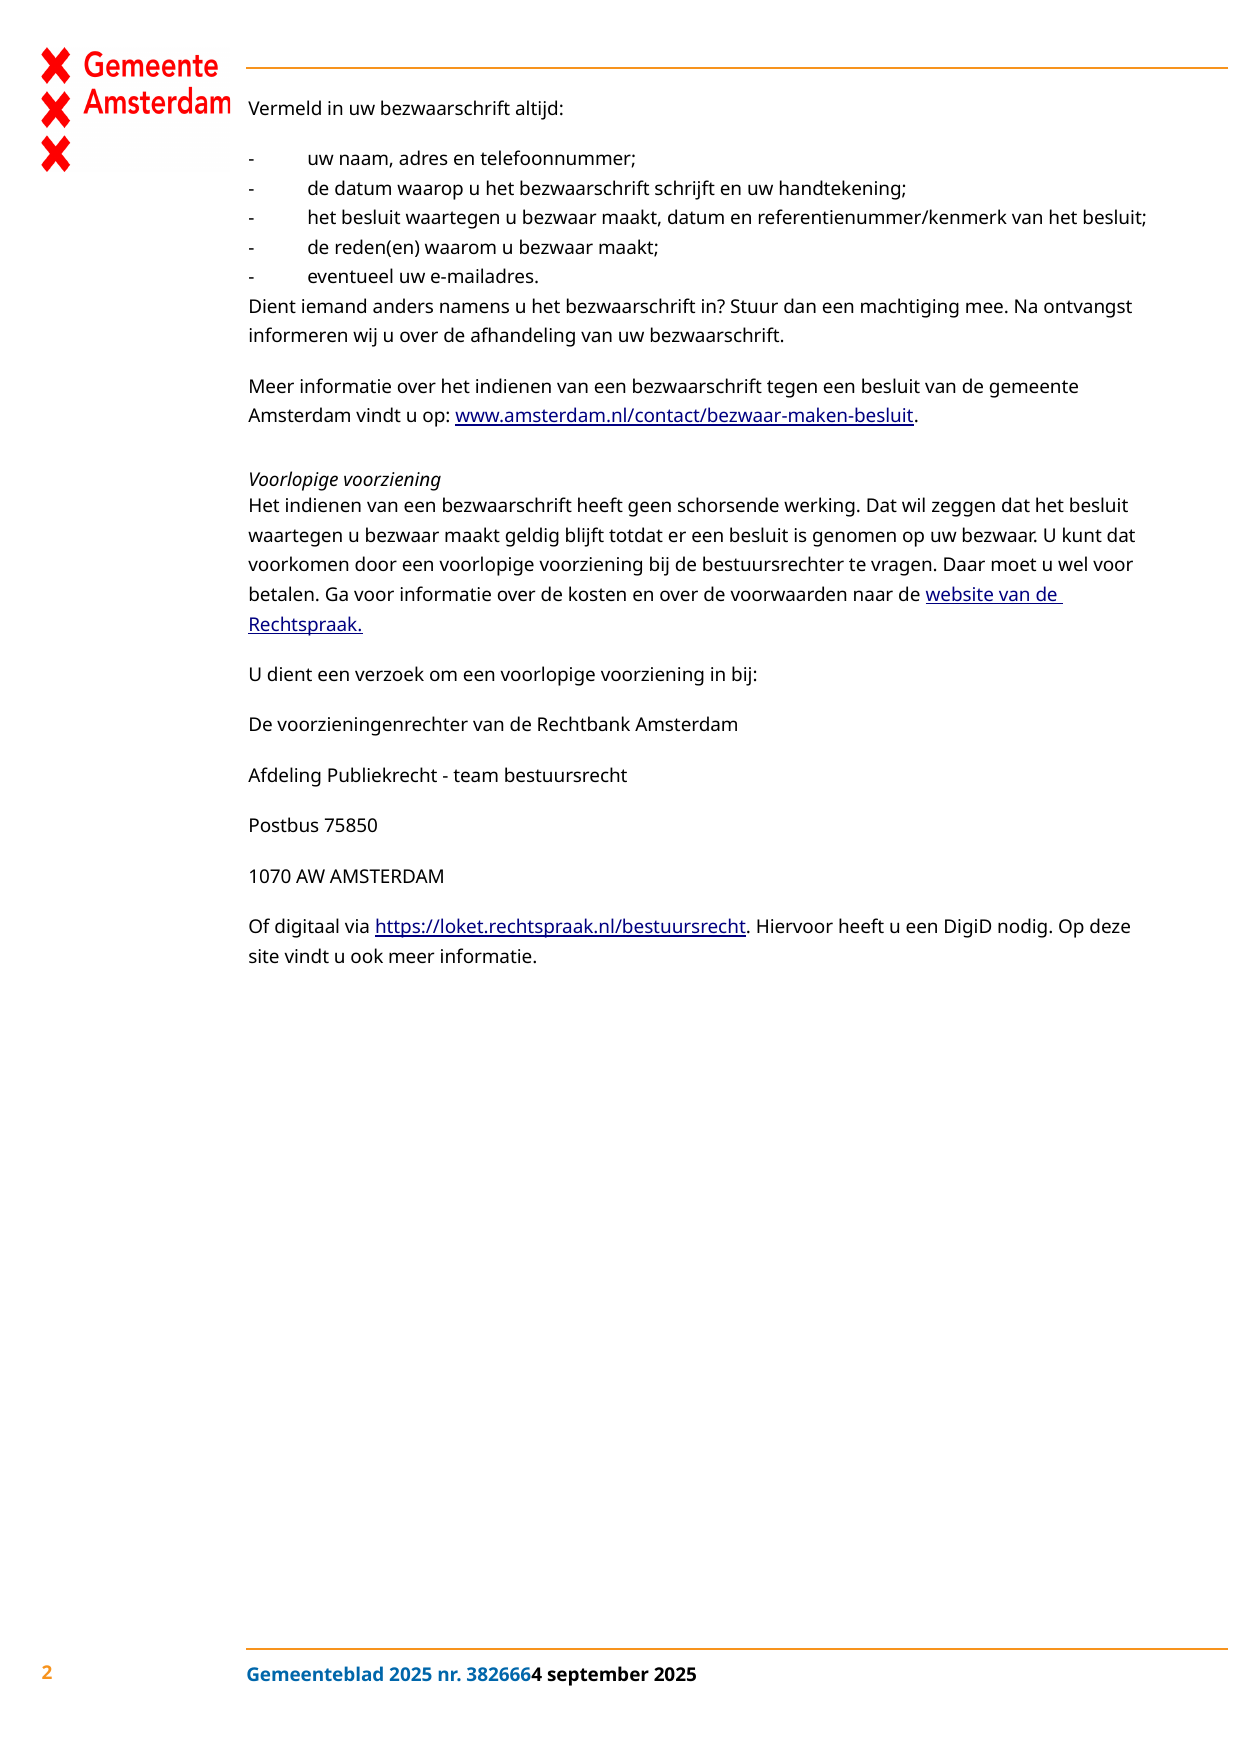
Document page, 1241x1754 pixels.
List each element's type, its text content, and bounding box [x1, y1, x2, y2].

list uw naam, adres en telefoonnummer; [248, 145, 1152, 171]
text Meer informatie over het indienen van een bezwaarschrift tegen een besluit van de gemeente Amsterdam vindt u op: www.amsterdam.nl/contact/bezwaar-maken-besluit. [248, 373, 1152, 428]
text Of digitaal via https://loket.rechtspraak.nl/bestuursrecht. Hiervoor heeft u een DigiD nodig. Op deze site vindt u ook meer informatie. [248, 913, 1152, 968]
text Vermeld in uw bezwaarschrift altijd: [248, 95, 1152, 121]
list eventueel uw e-mailadres. [248, 263, 1152, 289]
text Voorlopige voorziening [248, 467, 1152, 492]
text 1070 AW AMSTERDAM [248, 863, 1152, 888]
picture [41, 47, 231, 172]
list het besluit waartegen u bezwaar maakt, datum en referentienummer/kenmerk van het besluit; [248, 204, 1152, 230]
list de datum waarop u het bezwaarschrift schrijft en uw handtekening; [248, 175, 1152, 201]
list de reden(en) waarom u bezwaar maakt; [248, 234, 1152, 260]
text Het indienen van een bezwaarschrift heeft geen schorsende werking. Dat wil zeggen dat het besluit waartegen u bezwaar maakt geldig blijft totdat er een besluit is genomen op uw bezwaar. U kunt dat voorkomen door een voorlopige voorziening bij de bestuursrechter te vragen. Daar moet u wel voor betalen. Ga voor informatie over de kosten en over de voorwaarden naar de website van de Rechtspraak. [248, 492, 1152, 636]
text U dient een verzoek om een voorlopige voorziening in bij: [248, 661, 1152, 687]
text Dient iemand anders namens u het bezwaarschrift in? Stuur dan een machtiging mee. Na ontvangst informeren wij u over de afhandeling van uw bezwaarschrift. [248, 293, 1152, 348]
text Postbus 75850 [248, 812, 1152, 838]
text De voorzieningenrechter van de Rechtbank Amsterdam [248, 712, 1152, 737]
text Afdeling Publiekrecht - team bestuursrecht [248, 762, 1152, 788]
